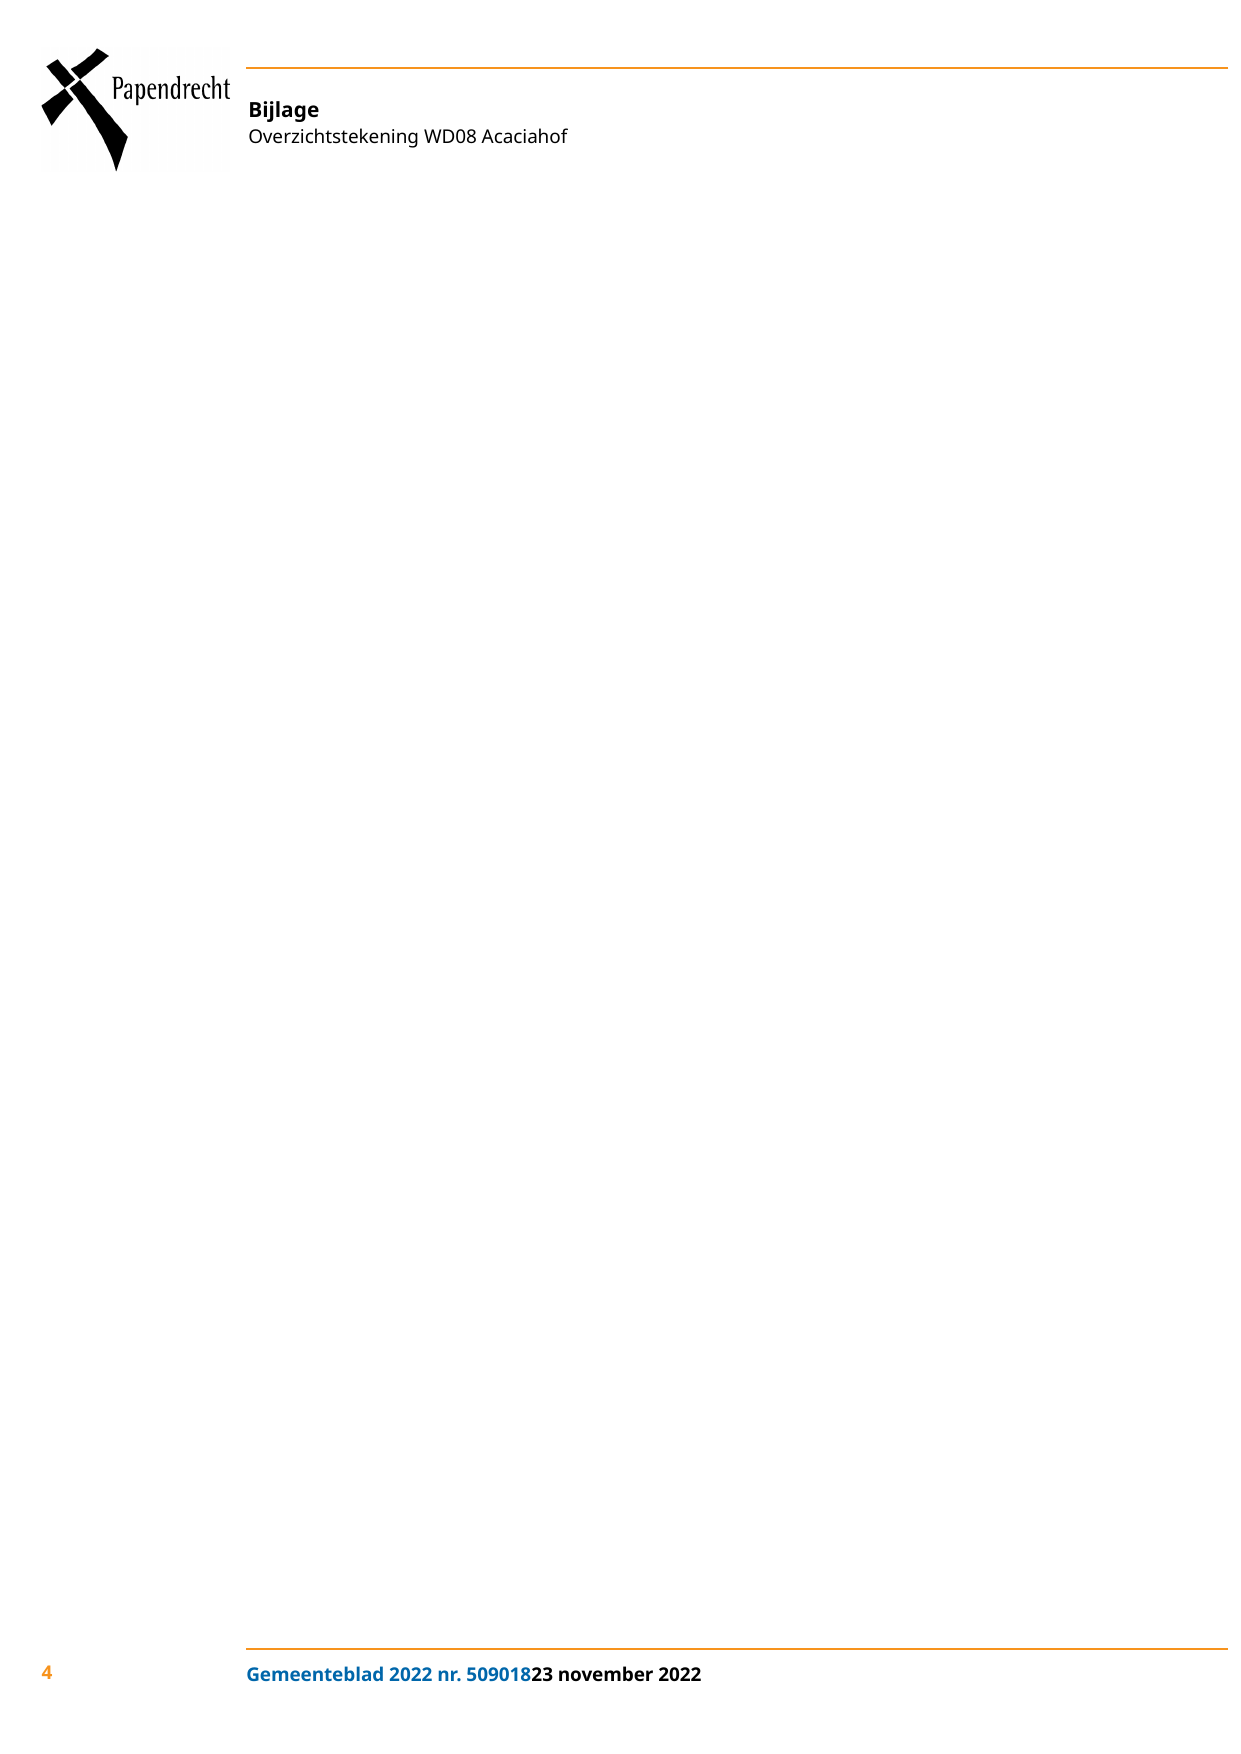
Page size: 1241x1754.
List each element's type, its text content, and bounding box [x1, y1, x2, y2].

text Overzichtstekening WD08 Acaciahof [248, 123, 1152, 149]
text Bijlage [248, 95, 1152, 123]
picture [41, 47, 231, 172]
